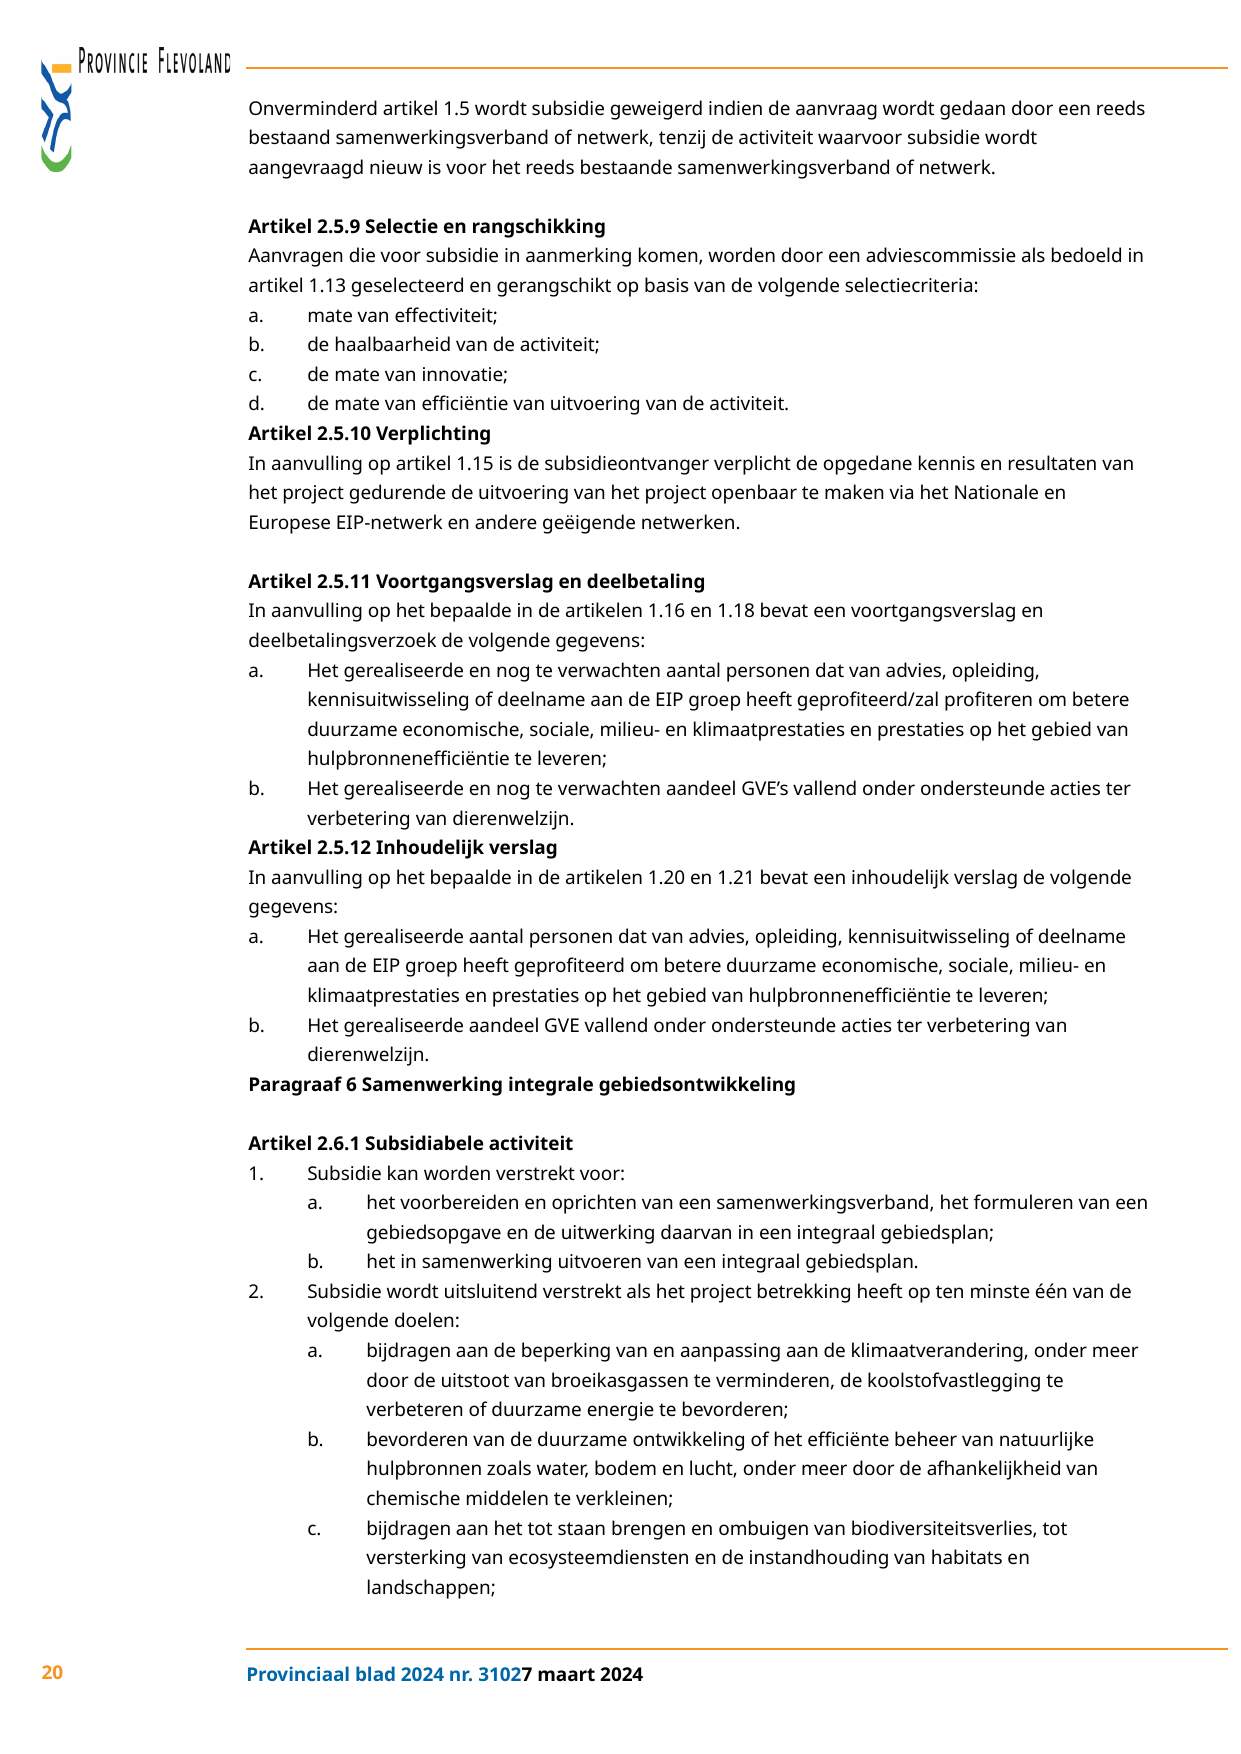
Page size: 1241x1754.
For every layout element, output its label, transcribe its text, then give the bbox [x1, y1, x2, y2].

text In aanvulling op het bepaalde in de artikelen 1.20 en 1.21 bevat een inhoudelijk verslag de volgende gegevens: [248, 864, 1152, 919]
text Onverminderd artikel 1.5 wordt subsidie geweigerd indien de aanvraag wordt gedaan door een reeds bestaand samenwerkingsverband of netwerk, tenzij de activiteit waarvoor subsidie wordt aangevraagd nieuw is voor het reeds bestaande samenwerkingsverband of netwerk. [248, 95, 1152, 180]
list bijdragen aan het tot staan brengen en ombuigen van biodiversiteitsverlies, tot versterking van ecosysteemdiensten en de instandhouding van habitats en landschappen; [307, 1515, 1152, 1600]
text In aanvulling op het bepaalde in de artikelen 1.16 en 1.18 bevat een voortgangsverslag en deelbetalingsverzoek de volgende gegevens: [248, 598, 1152, 653]
list bevorderen van de duurzame ontwikkeling of het efficiënte beheer van natuurlijke hulpbronnen zoals water, bodem en lucht, onder meer door de afhankelijkheid van chemische middelen te verkleinen; [307, 1426, 1152, 1511]
text Artikel 2.5.11 Voortgangsverslag en deelbetaling [248, 568, 1152, 594]
text Artikel 2.5.9 Selectie en rangschikking [248, 213, 1152, 239]
list Het gerealiseerde aantal personen dat van advies, opleiding, kennisuitwisseling of deelname aan de EIP groep heeft geprofiteerd om betere duurzame economische, sociale, milieu- en klimaatprestaties en prestaties op het gebied van hulpbronnenefficiëntie te leveren; [248, 923, 1152, 1008]
text Aanvragen die voor subsidie in aanmerking komen, worden door een adviescommissie als bedoeld in artikel 1.13 geselecteerd en gerangschikt op basis van de volgende selectiecriteria: [248, 243, 1152, 298]
list het voorbereiden en oprichten van een samenwerkingsverband, het formuleren van een gebiedsopgave en de uitwerking daarvan in een integraal gebiedsplan; [307, 1189, 1152, 1245]
picture [41, 47, 231, 172]
list Het gerealiseerde aandeel GVE vallend onder ondersteunde acties ter verbetering van dierenwelzijn. [248, 1012, 1152, 1067]
list de haalbaarheid van de activiteit; [248, 331, 1152, 357]
list mate van effectiviteit; [248, 302, 1152, 328]
list Het gerealiseerde en nog te verwachten aandeel GVE’s vallend onder ondersteunde acties ter verbetering van dierenwelzijn. [248, 775, 1152, 831]
text Artikel 2.6.1 Subsidiabele activiteit [248, 1130, 1152, 1156]
list Het gerealiseerde en nog te verwachten aantal personen dat van advies, opleiding, kennisuitwisseling of deelname aan de EIP groep heeft geprofiteerd/zal profiteren om betere duurzame economische, sociale, milieu- en klimaatprestaties en prestaties op het gebied van hulpbronnenefficiëntie te leveren; [248, 657, 1152, 771]
list de mate van innovatie; [248, 361, 1152, 387]
text In aanvulling op artikel 1.15 is de subsidieontvanger verplicht de opgedane kennis en resultaten van het project gedurende de uitvoering van het project openbaar te maken via het Nationale en Europese EIP-netwerk en andere geëigende netwerken. [248, 450, 1152, 535]
text Paragraaf 6 Samenwerking integrale gebiedsontwikkeling [248, 1071, 1152, 1097]
list Subsidie wordt uitsluitend verstrekt als het project betrekking heeft op ten minste één van de volgende doelen: [248, 1278, 1152, 1333]
text Artikel 2.5.12 Inhoudelijk verslag [248, 834, 1152, 860]
text Artikel 2.5.10 Verplichting [248, 420, 1152, 446]
list het in samenwerking uitvoeren van een integraal gebiedsplan. [307, 1248, 1152, 1274]
list de mate van efficiëntie van uitvoering van de activiteit. [248, 391, 1152, 416]
list bijdragen aan de beperking van en aanpassing aan de klimaatverandering, onder meer door de uitstoot van broeikasgassen te verminderen, de koolstofvastlegging te verbeteren of duurzame energie te bevorderen; [307, 1337, 1152, 1422]
list Subsidie kan worden verstrekt voor: [248, 1160, 1152, 1186]
